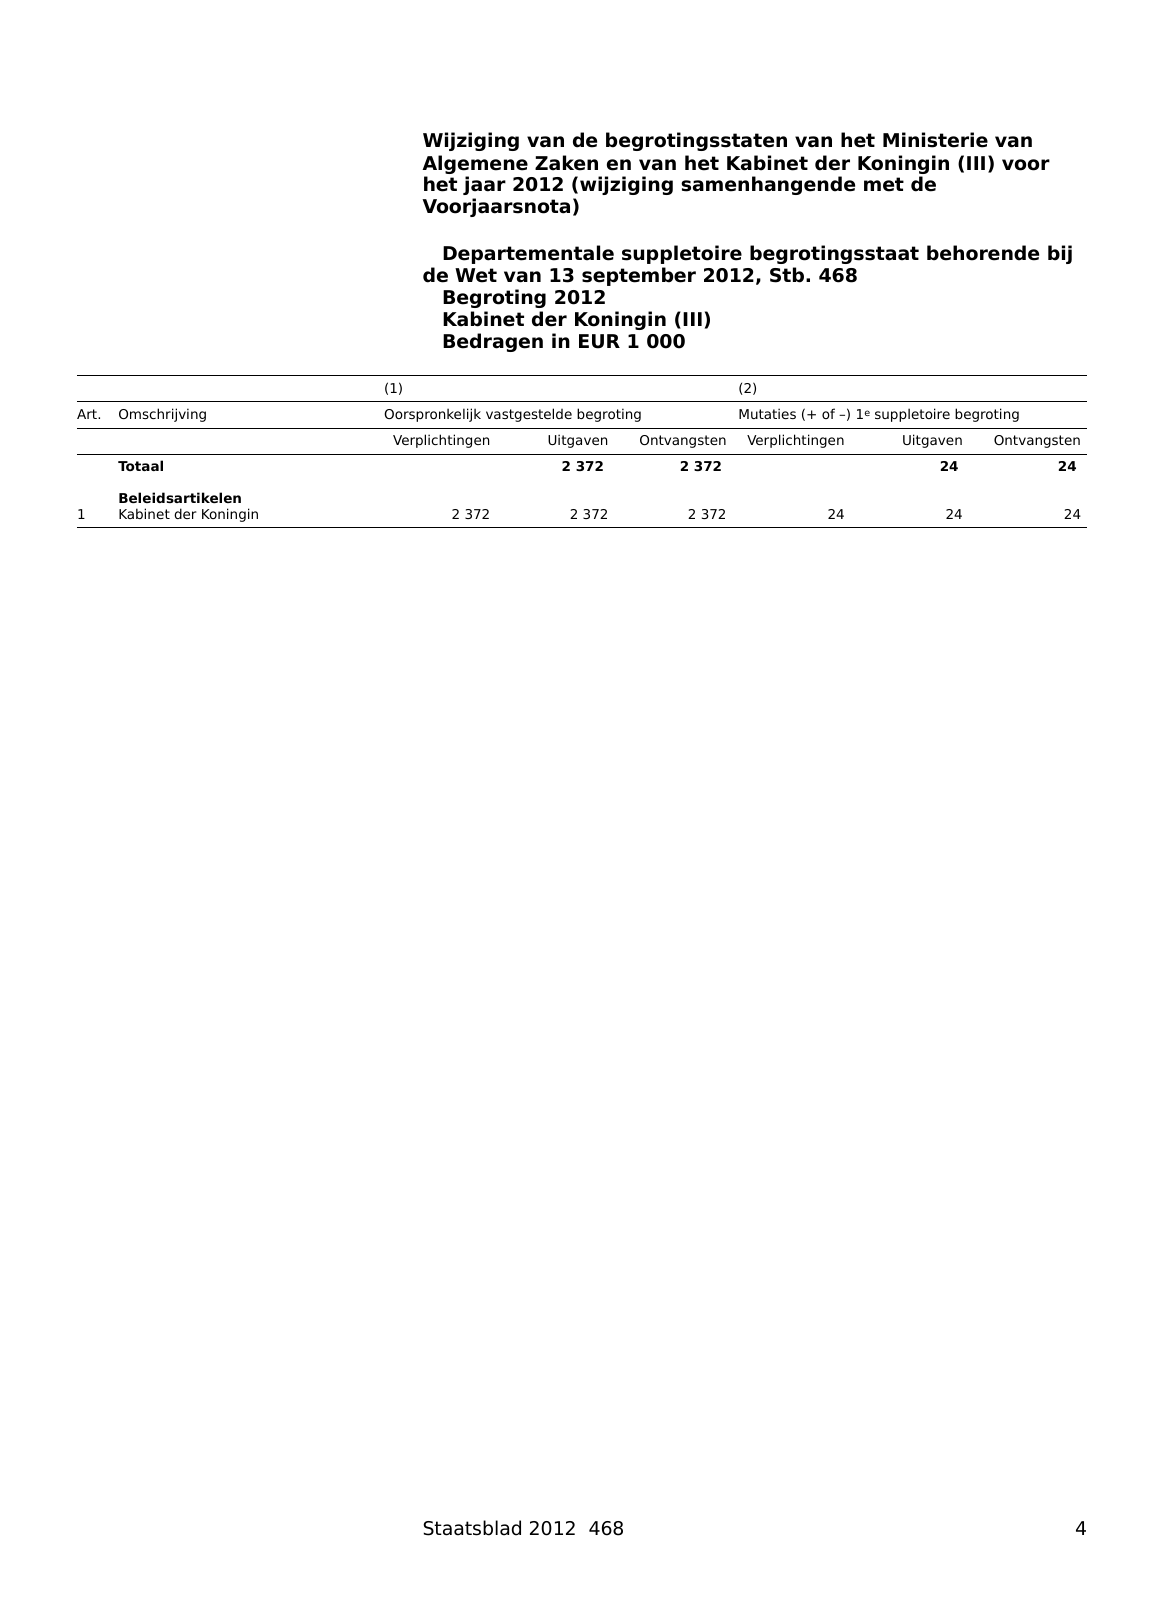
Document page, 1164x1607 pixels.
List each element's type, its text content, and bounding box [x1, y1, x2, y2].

table_cell Kabinet der Koningin [112, 506, 378, 527]
text Begroting 2012 [422, 287, 1087, 309]
table_cell Omschrijving [112, 402, 378, 427]
table_cell [850, 491, 968, 506]
table_cell [732, 455, 850, 475]
table_cell Mutaties (+ of –) 1e suppletoire begroting [732, 402, 1087, 427]
text Departementale suppletoire begrotingsstaat behorende bij de Wet van 13 september 2012, Stb. 468 [422, 243, 1087, 287]
table_cell 2 372 [378, 506, 496, 527]
table_cell [969, 475, 1087, 491]
table_cell 24 [732, 506, 850, 527]
table_header [112, 376, 378, 401]
table_cell [614, 475, 732, 491]
table_cell Art. [77, 402, 112, 427]
table_cell 24 [969, 506, 1087, 527]
text Bedragen in EUR 1 000 [422, 331, 1087, 353]
table_cell [77, 429, 112, 453]
table_cell 2 372 [614, 506, 732, 527]
table_cell Totaal [112, 455, 378, 475]
table_cell 2 372 [614, 455, 732, 475]
text Kabinet der Koningin (III) [422, 309, 1087, 331]
table_cell [732, 475, 850, 491]
table_cell 1 [77, 506, 112, 527]
table_cell 2 372 [496, 506, 614, 527]
table_cell [77, 491, 112, 506]
table_cell Beleidsartikelen [112, 491, 378, 506]
table_header [77, 376, 112, 401]
table_cell [496, 475, 614, 491]
table_cell [850, 475, 968, 491]
table_cell [112, 475, 378, 491]
table_cell Uitgaven [850, 429, 968, 453]
table_cell [614, 491, 732, 506]
table_header (2) [732, 376, 1087, 401]
table_cell [378, 455, 496, 475]
table_cell Verplichtingen [732, 429, 850, 453]
table_cell [969, 491, 1087, 506]
table_cell [732, 491, 850, 506]
table_cell 24 [969, 455, 1087, 475]
table_cell 2 372 [496, 455, 614, 475]
table_cell 24 [850, 506, 968, 527]
table_cell [77, 455, 112, 475]
table_cell Verplichtingen [378, 429, 496, 453]
table_cell Oorspronkelijk vastgestelde begroting [378, 402, 732, 427]
table_cell [112, 429, 378, 453]
subtitle Wijziging van de begrotingsstaten van het Ministerie van Algemene Zaken en van het Kabinet der Koningin (III) voor het jaar 2012 (wijziging samenhangende met de Voorjaarsnota) [422, 130, 1087, 218]
table_cell [496, 491, 614, 506]
table_header (1) [378, 376, 732, 401]
table_cell [77, 475, 112, 491]
table_cell [378, 491, 496, 506]
table_cell Ontvangsten [614, 429, 732, 453]
table_cell 24 [850, 455, 968, 475]
table_cell Uitgaven [496, 429, 614, 453]
table_cell [378, 475, 496, 491]
table_cell Ontvangsten [969, 429, 1087, 453]
